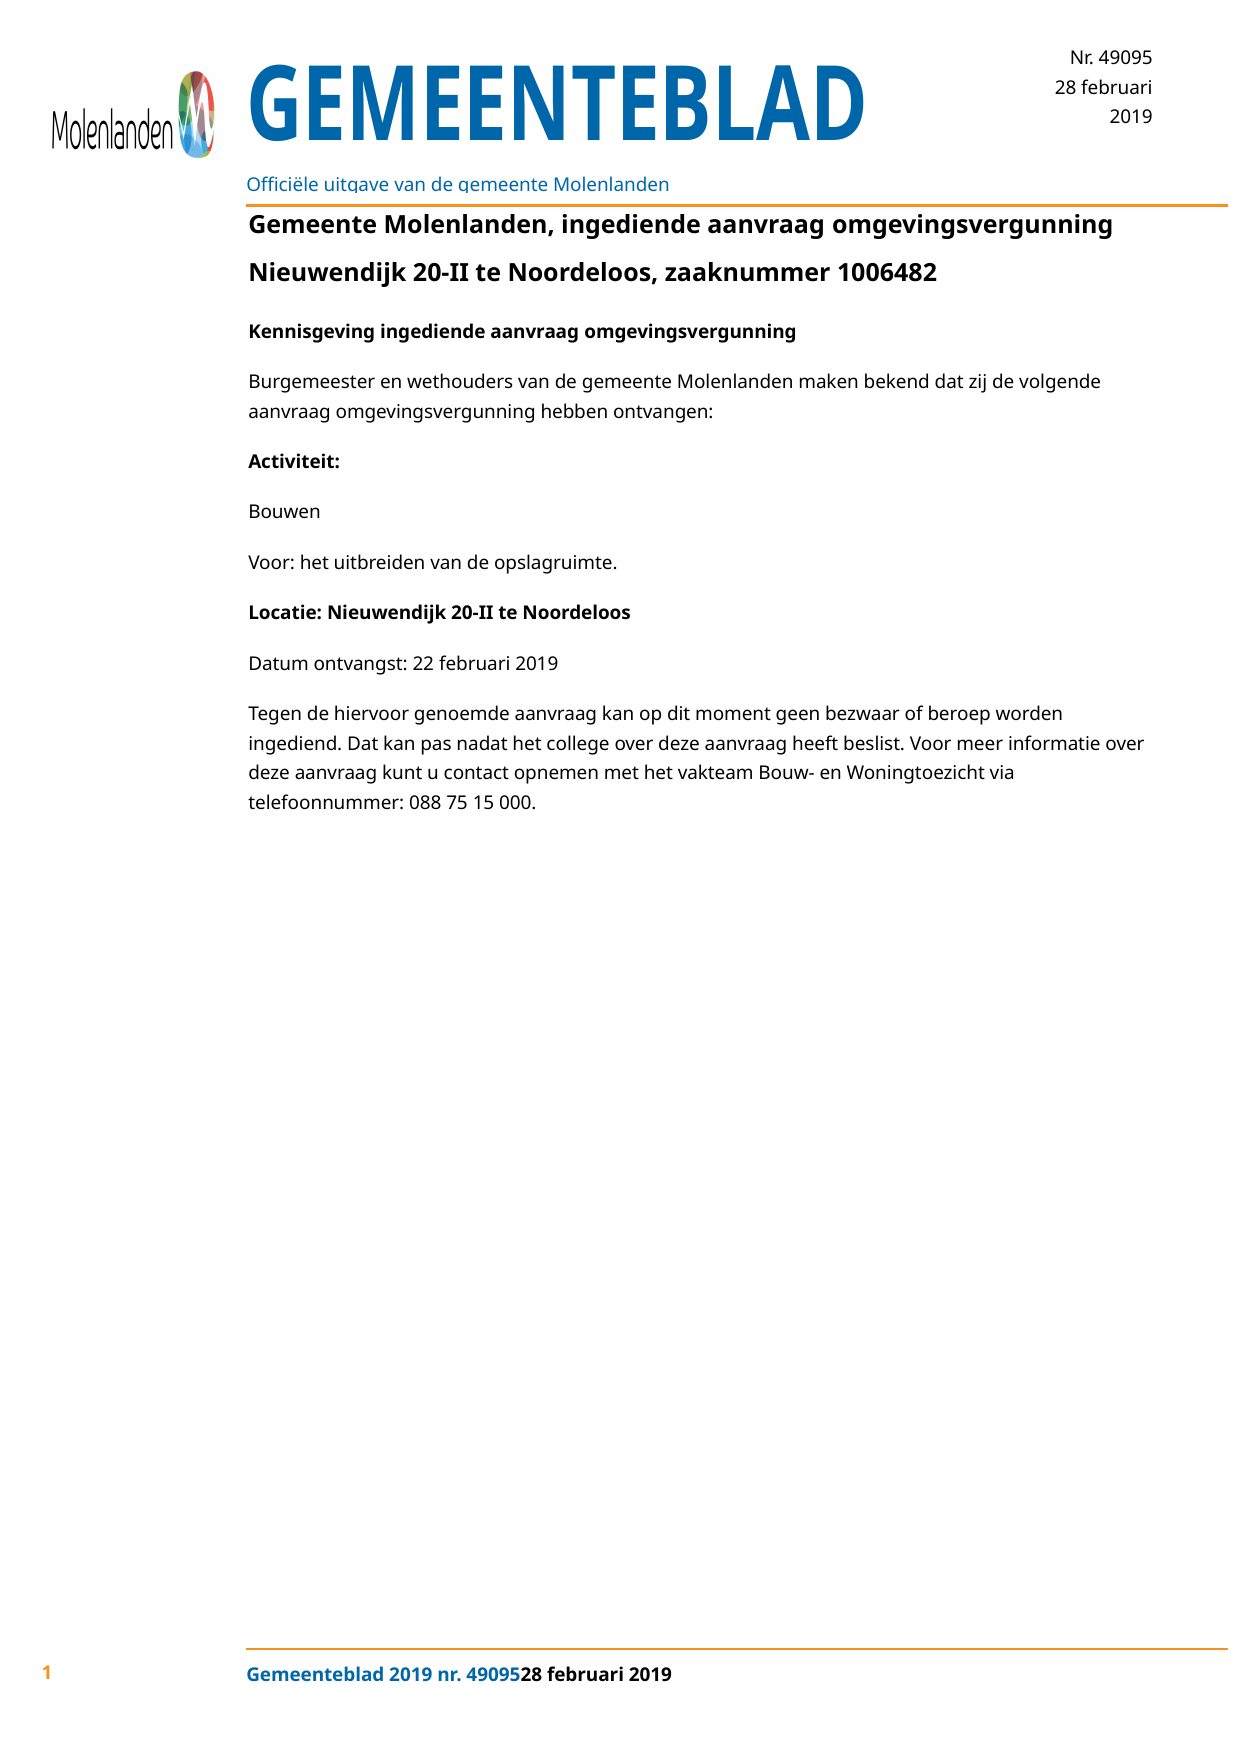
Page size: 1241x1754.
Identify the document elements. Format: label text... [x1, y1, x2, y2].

picture [41, 47, 231, 172]
text Burgemeester en wethouders van de gemeente Molenlanden maken bekend dat zij de volgende aanvraag omgevingsvergunning hebben ontvangen: [248, 368, 1152, 424]
text Voor: het uitbreiden van de opslagruimte. [248, 549, 1152, 575]
text Datum ontvangst: 22 februari 2019 [248, 650, 1152, 676]
text Tegen de hiervoor genoemde aanvraag kan op dit moment geen bezwaar of beroep worden ingediend. Dat kan pas nadat het college over deze aanvraag heeft beslist. Voor meer informatie over deze aanvraag kunt u contact opnemen met het vakteam Bouw- en Woningtoezicht via telefoonnummer: 088 75 15 000. [248, 700, 1152, 815]
text Kennisgeving ingediende aanvraag omgevingsvergunning [248, 318, 1152, 344]
text Gemeente Molenlanden, ingediende aanvraag omgevingsvergunning Nieuwendijk 20-II te Noordeloos, zaaknummer 1006482 [248, 207, 1152, 288]
text Activiteit: [248, 448, 1152, 474]
text Locatie: Nieuwendijk 20-II te Noordeloos [248, 599, 1152, 625]
text Bouwen [248, 499, 1152, 524]
